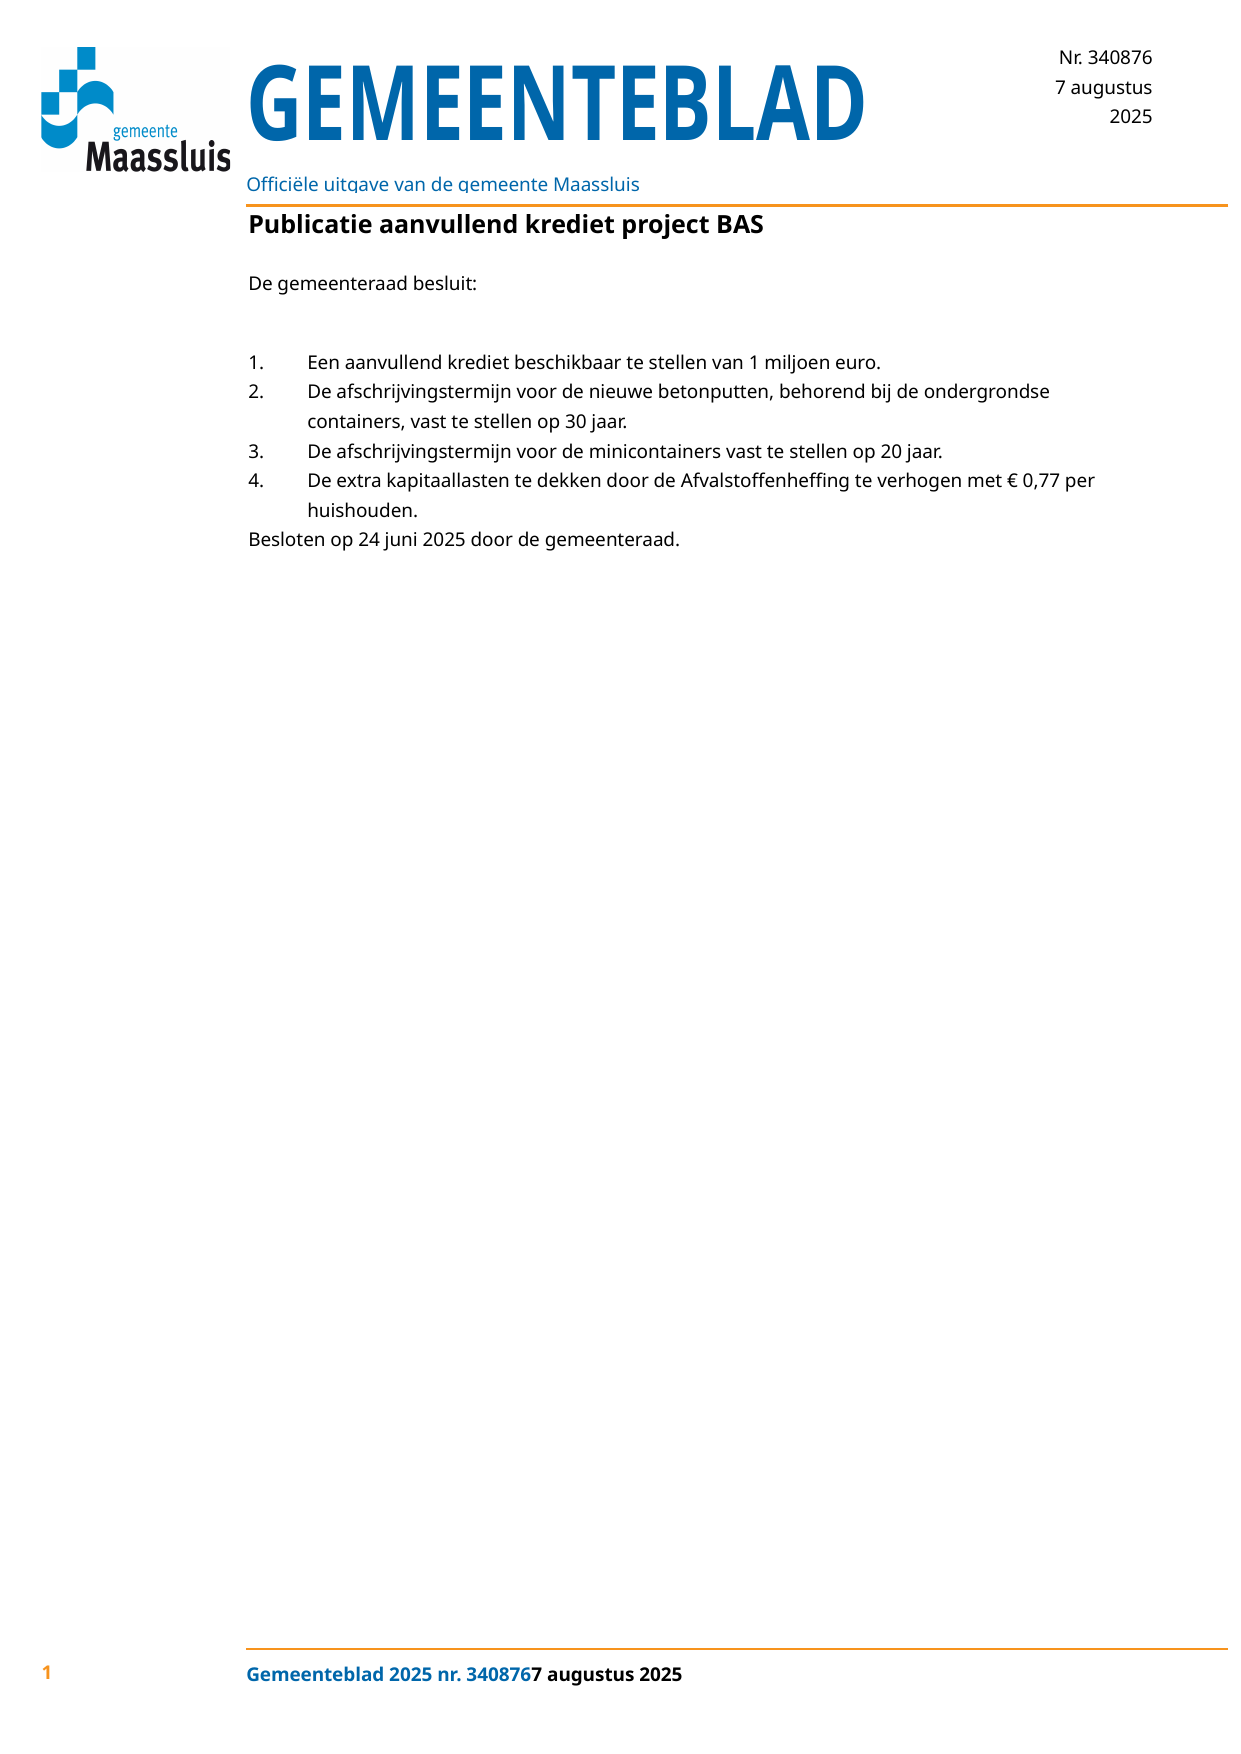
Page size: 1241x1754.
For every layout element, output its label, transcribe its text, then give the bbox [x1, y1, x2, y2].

list De afschrijvingstermijn voor de nieuwe betonputten, behorend bij de ondergrondse containers, vast te stellen op 30 jaar. [248, 379, 1152, 434]
text Besloten op 24 juni 2025 door de gemeenteraad. [248, 527, 1152, 552]
list Een aanvullend krediet beschikbaar te stellen van 1 miljoen euro. [248, 349, 1152, 375]
picture [41, 47, 231, 172]
text De gemeenteraad besluit: [248, 270, 1152, 296]
list De afschrijvingstermijn voor de minicontainers vast te stellen op 20 jaar. [248, 438, 1152, 464]
picture [41, 47, 77, 92]
list De extra kapitaallasten te dekken door de Afvalstoffenheffing te verhogen met € 0,77 per huishouden. [248, 467, 1152, 523]
text Publicatie aanvullend krediet project BAS [248, 207, 1152, 241]
